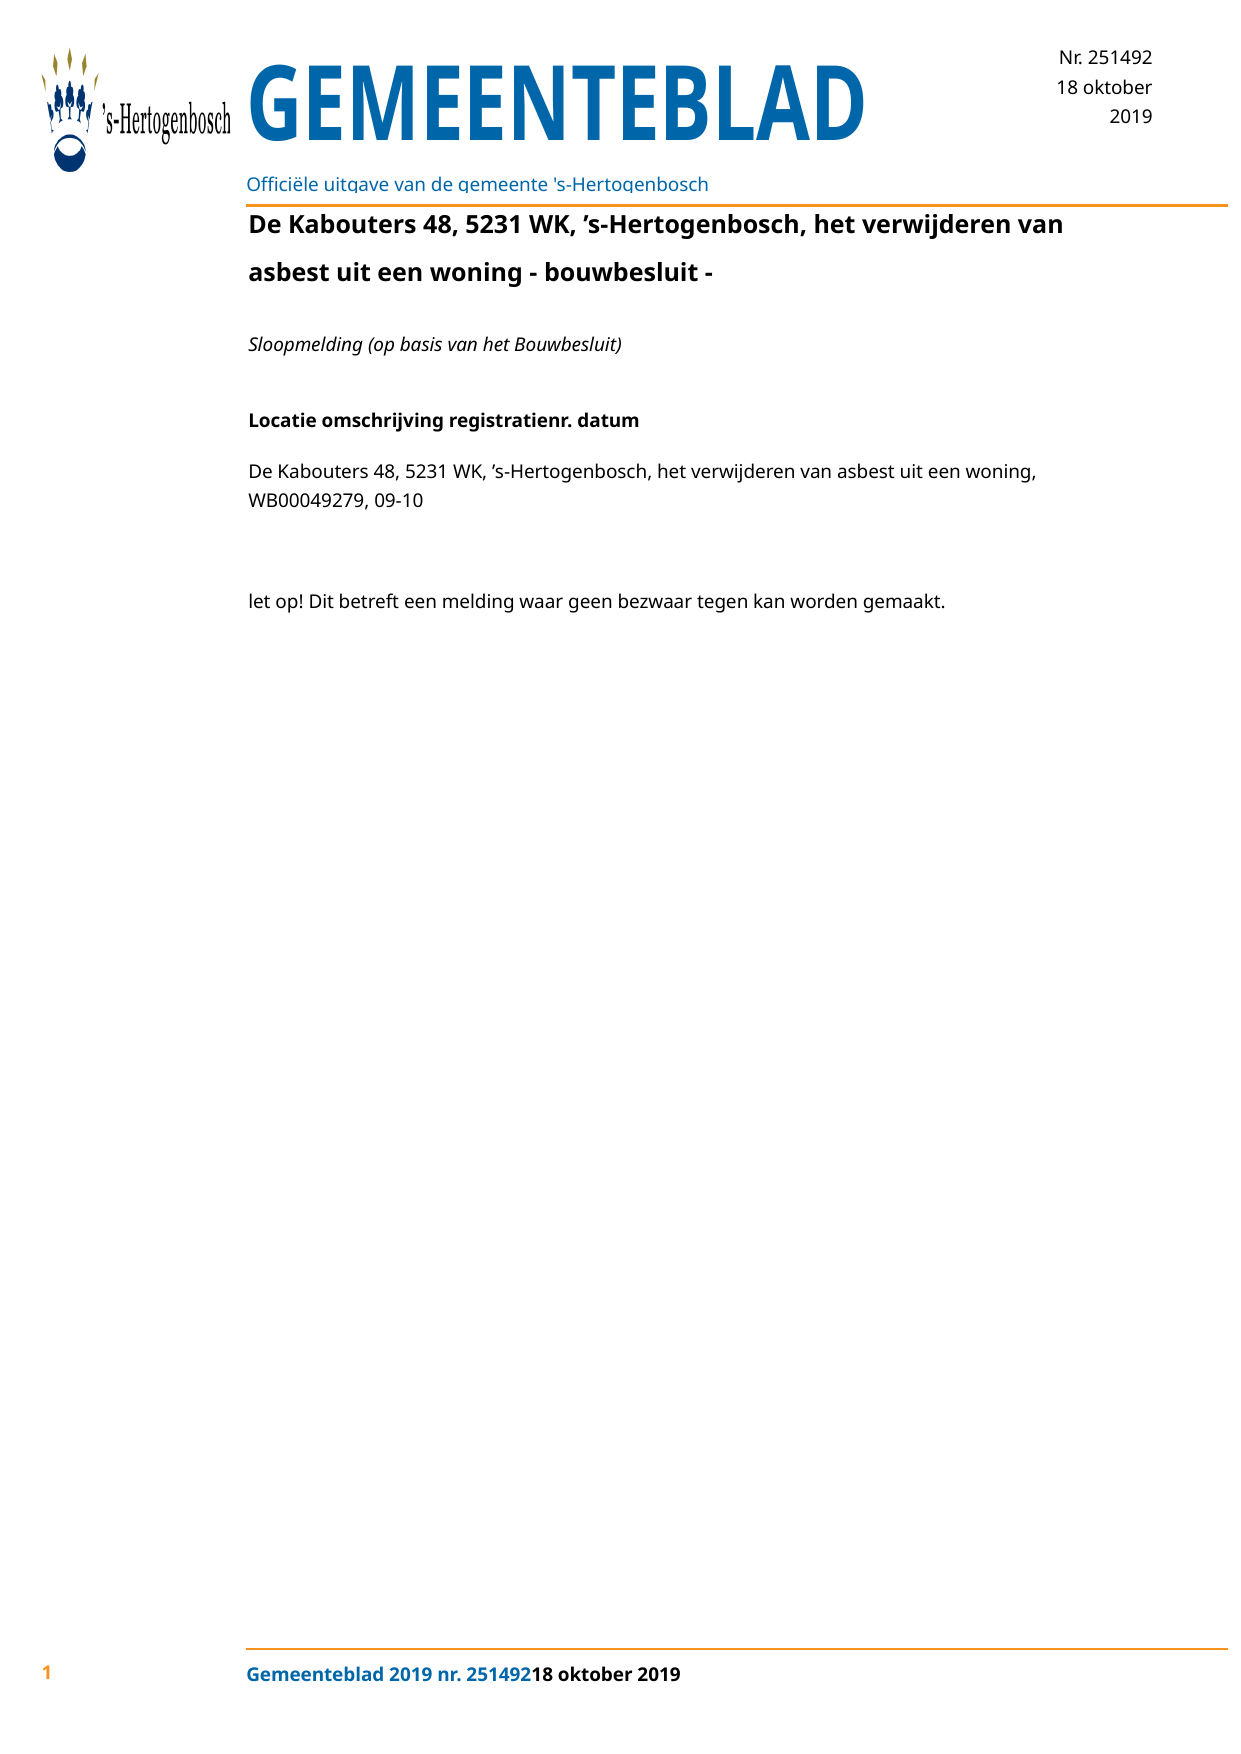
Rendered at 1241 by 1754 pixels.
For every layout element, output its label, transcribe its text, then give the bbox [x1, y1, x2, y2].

text Locatie omschrijving registratienr. datum [248, 408, 1152, 433]
text De Kabouters 48, 5231 WK, ’s-Hertogenbosch, het verwijderen van asbest uit een woning - bouwbesluit - [248, 207, 1152, 288]
text let op! Dit betreft een melding waar geen bezwaar tegen kan worden gemaakt. [248, 588, 1152, 614]
picture [41, 47, 231, 172]
text De Kabouters 48, 5231 WK, ’s-Hertogenbosch, het verwijderen van asbest uit een woning, WB00049279, 09-10 [248, 458, 1152, 513]
text Sloopmelding (op basis van het Bouwbesluit) [248, 331, 1152, 357]
